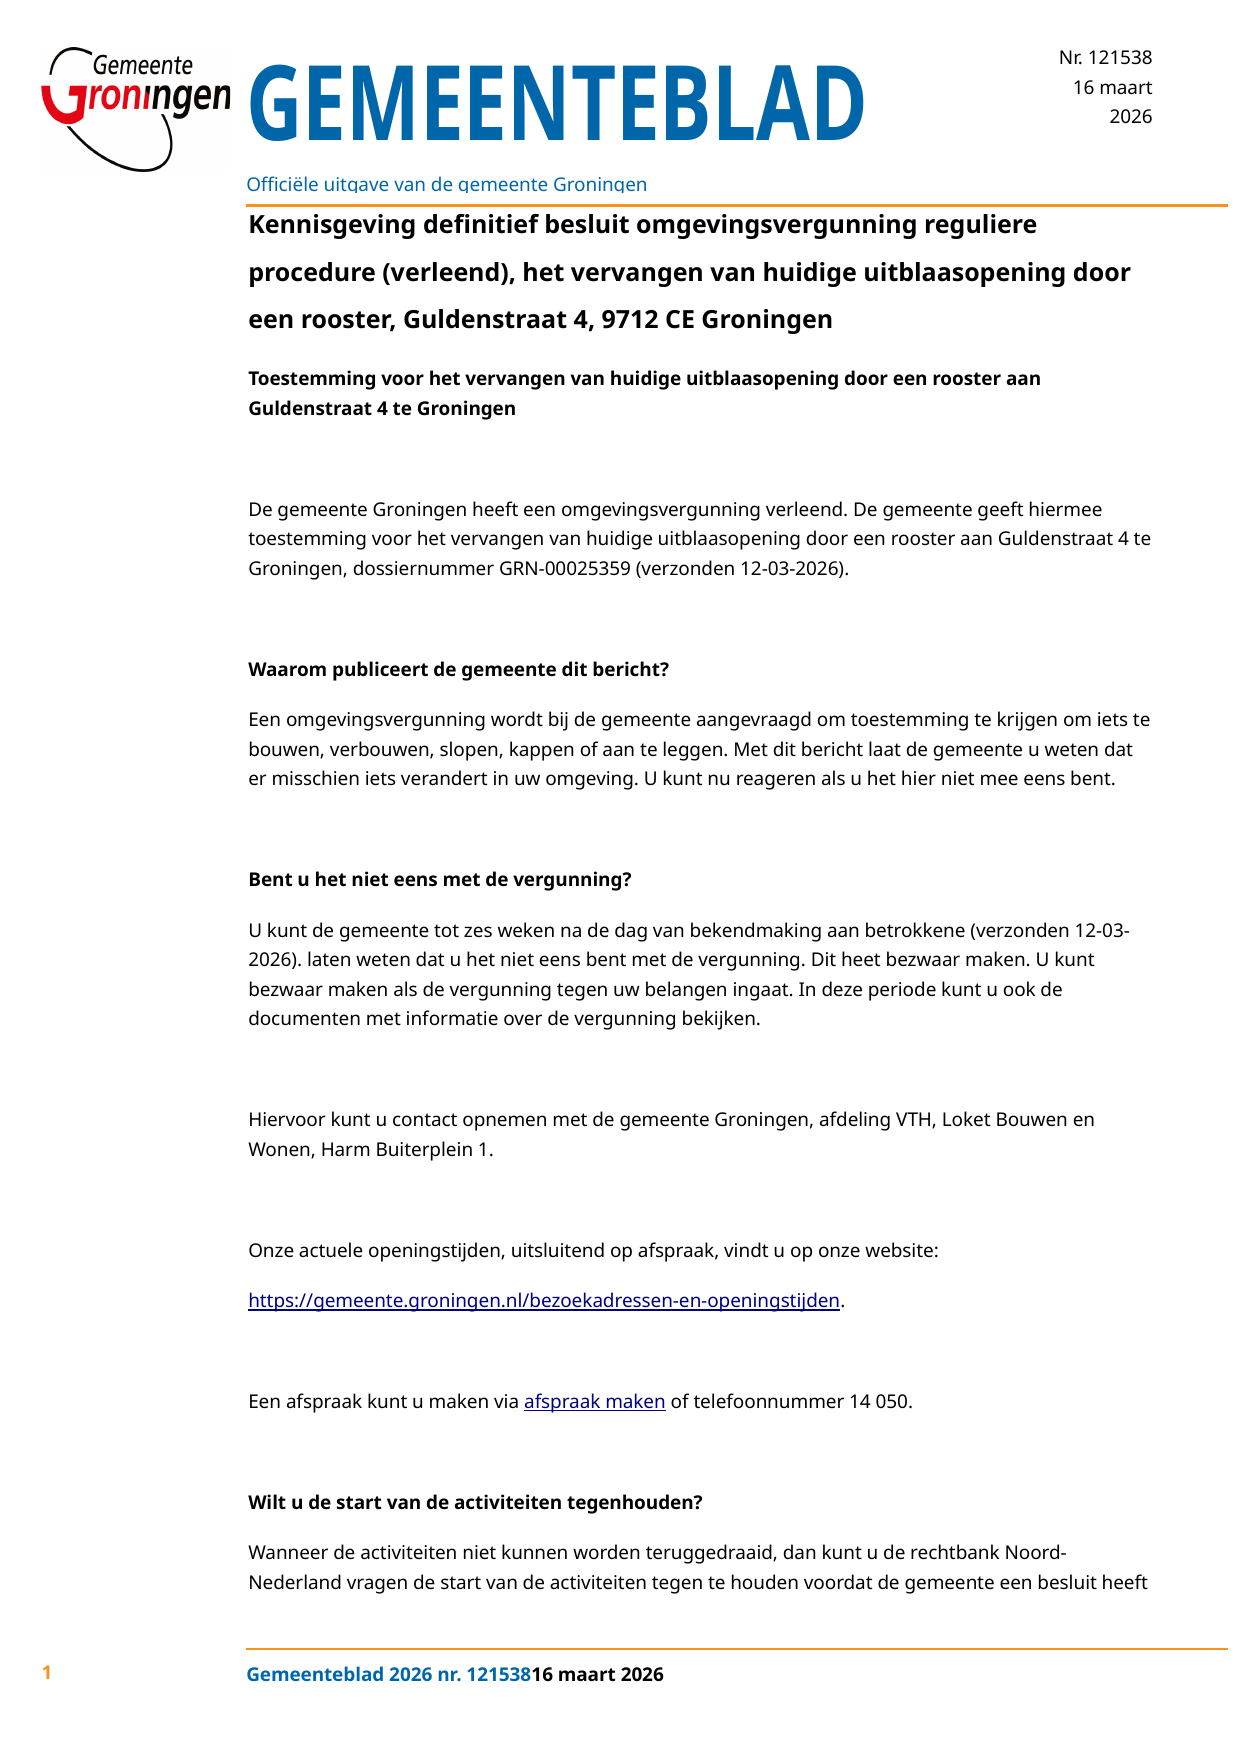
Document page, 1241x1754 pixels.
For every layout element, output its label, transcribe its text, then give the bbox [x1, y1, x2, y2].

text Waarom publiceert de gemeente dit bericht? [248, 656, 1152, 682]
text https://gemeente.groningen.nl/bezoekadressen-en-openingstijden. [248, 1287, 1152, 1313]
text Toestemming voor het vervangen van huidige uitblaasopening door een rooster aan Guldenstraat 4 te Groningen [248, 366, 1152, 421]
picture [41, 47, 231, 172]
text Wanneer de activiteiten niet kunnen worden teruggedraaid, dan kunt u de rechtbank Noord-Nederland vragen de start van de activiteiten tegen te houden voordat de gemeente een besluit heeft [248, 1539, 1152, 1594]
text Hiervoor kunt u contact opnemen met de gemeente Groningen, afdeling VTH, Loket Bouwen en Wonen, Harm Buiterplein 1. [248, 1106, 1152, 1162]
text U kunt de gemeente tot zes weken na de dag van bekendmaking aan betrokkene (verzonden 12-03-2026). laten weten dat u het niet eens bent met de vergunning. Dit heet bezwaar maken. U kunt bezwaar maken als de vergunning tegen uw belangen ingaat. In deze periode kunt u ook de documenten met informatie over de vergunning bekijken. [248, 917, 1152, 1031]
text Bent u het niet eens met de vergunning? [248, 866, 1152, 892]
text Een afspraak kunt u maken via afspraak maken of telefoonnummer 14 050. [248, 1388, 1152, 1414]
text Wilt u de start van de activiteiten tegenhouden? [248, 1489, 1152, 1514]
text Een omgevingsvergunning wordt bij de gemeente aangevraagd om toestemming te krijgen om iets te bouwen, verbouwen, slopen, kappen of aan te leggen. Met dit bericht laat de gemeente u weten dat er misschien iets verandert in uw omgeving. U kunt nu reageren als u het hier niet mee eens bent. [248, 706, 1152, 791]
text De gemeente Groningen heeft een omgevingsvergunning verleend. De gemeente geeft hiermee toestemming voor het vervangen van huidige uitblaasopening door een rooster aan Guldenstraat 4 te Groningen, dossiernummer GRN-00025359 (verzonden 12-03-2026). [248, 496, 1152, 581]
text Onze actuele openingstijden, uitsluitend op afspraak, vindt u op onze website: [248, 1237, 1152, 1262]
text Kennisgeving definitief besluit omgevingsvergunning reguliere procedure (verleend), het vervangen van huidige uitblaasopening door een rooster, Guldenstraat 4, 9712 CE Groningen [248, 207, 1152, 336]
